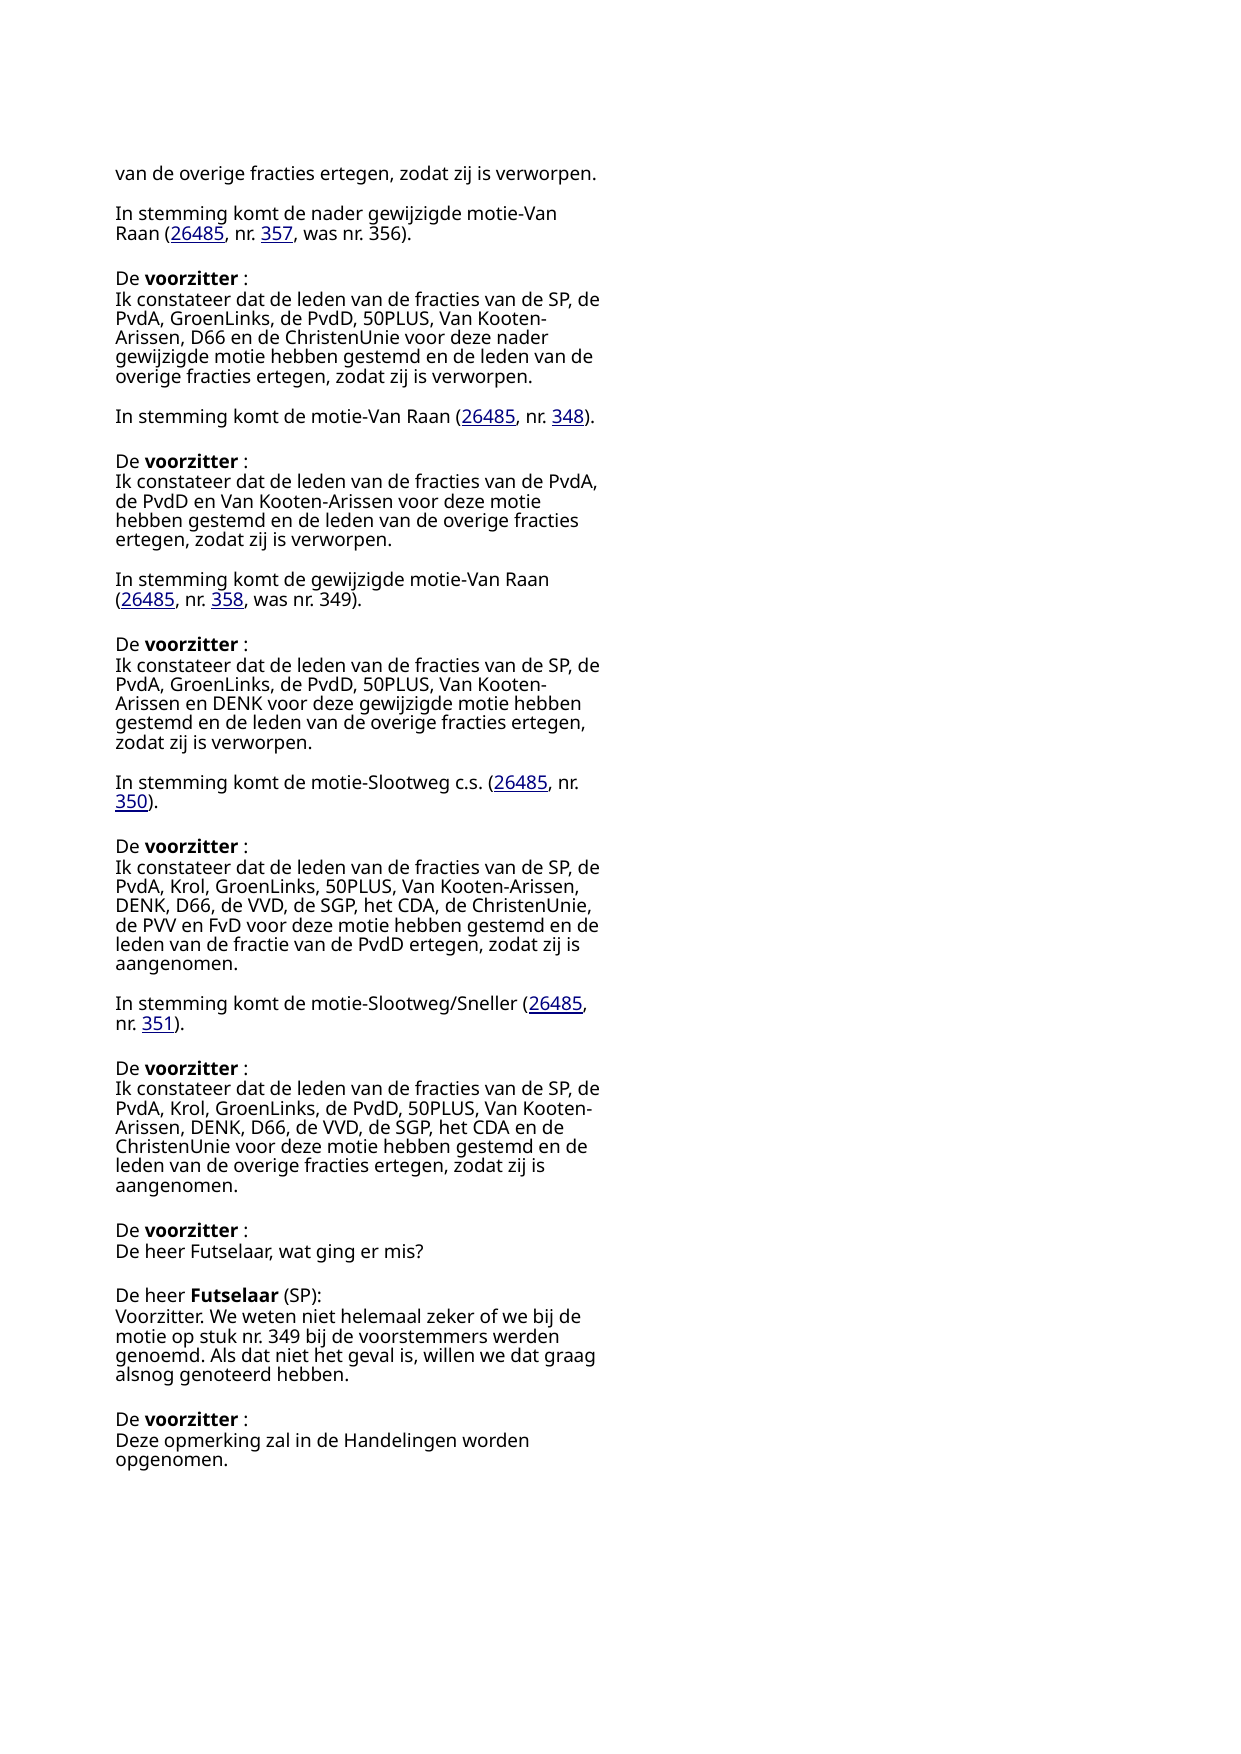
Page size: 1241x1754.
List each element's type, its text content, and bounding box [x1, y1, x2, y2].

text Deze opmerking zal in de Handelingen worden opgenomen. [115, 1432, 605, 1471]
text In stemming komt de nader gewijzigde motie-Van Raan (26485, nr. 357, was nr. 356). [115, 205, 605, 244]
text In stemming komt de motie-Slootweg c.s. (26485, nr. 350). [115, 774, 605, 812]
text De voorzitter : [115, 1406, 605, 1432]
text Voorzitter. We weten niet helemaal zeker of we bij de motie op stuk nr. 349 bij de voorstemmers werden genoemd. Als dat niet het geval is, willen we dat graag alsnog genoteerd hebben. [115, 1308, 605, 1386]
text De voorzitter : [115, 833, 605, 859]
text De heer Futselaar (SP): [115, 1283, 605, 1308]
text In stemming komt de motie-Slootweg/Sneller (26485, nr. 351). [115, 995, 605, 1034]
text Ik constateer dat de leden van de fracties van de SP, de PvdA, GroenLinks, de PvdD, 50PLUS, Van Kooten-Arissen en DENK voor deze gewijzigde motie hebben gestemd en de leden van de overige fracties ertegen, zodat zij is verworpen. [115, 657, 605, 753]
text De heer Futselaar, wat ging er mis? [115, 1243, 605, 1262]
text De voorzitter : [115, 448, 605, 473]
text Ik constateer dat de leden van de fracties van de PvdA, de PvdD en Van Kooten-Arissen voor deze motie hebben gestemd en de leden van de overige fracties ertegen, zodat zij is verworpen. [115, 473, 605, 551]
text De voorzitter : [115, 265, 605, 291]
text Ik constateer dat de leden van de fracties van de SP, de PvdA, Krol, GroenLinks, de PvdD, 50PLUS, Van Kooten-Arissen, DENK, D66, de VVD, de SGP, het CDA en de ChristenUnie voor deze motie hebben gestemd en de leden van de overige fracties ertegen, zodat zij is aangenomen. [115, 1080, 605, 1196]
text In stemming komt de motie-Van Raan (26485, nr. 348). [115, 408, 605, 427]
text De voorzitter : [115, 631, 605, 657]
text In stemming komt de gewijzigde motie-Van Raan (26485, nr. 358, was nr. 349). [115, 571, 605, 610]
text Ik constateer dat de leden van de fracties van de SP, de PvdA, Krol, GroenLinks, 50PLUS, Van Kooten-Arissen, DENK, D66, de VVD, de SGP, het CDA, de ChristenUnie, de PVV en FvD voor deze motie hebben gestemd en de leden van de fractie van de PvdD ertegen, zodat zij is aangenomen. [115, 859, 605, 974]
text van de overige fracties ertegen, zodat zij is verworpen. [115, 165, 605, 184]
text Ik constateer dat de leden van de fracties van de SP, de PvdA, GroenLinks, de PvdD, 50PLUS, Van Kooten-Arissen, D66 en de ChristenUnie voor deze nader gewijzigde motie hebben gestemd en de leden van de overige fracties ertegen, zodat zij is verworpen. [115, 291, 605, 387]
text De voorzitter : [115, 1217, 605, 1243]
text De voorzitter : [115, 1055, 605, 1080]
